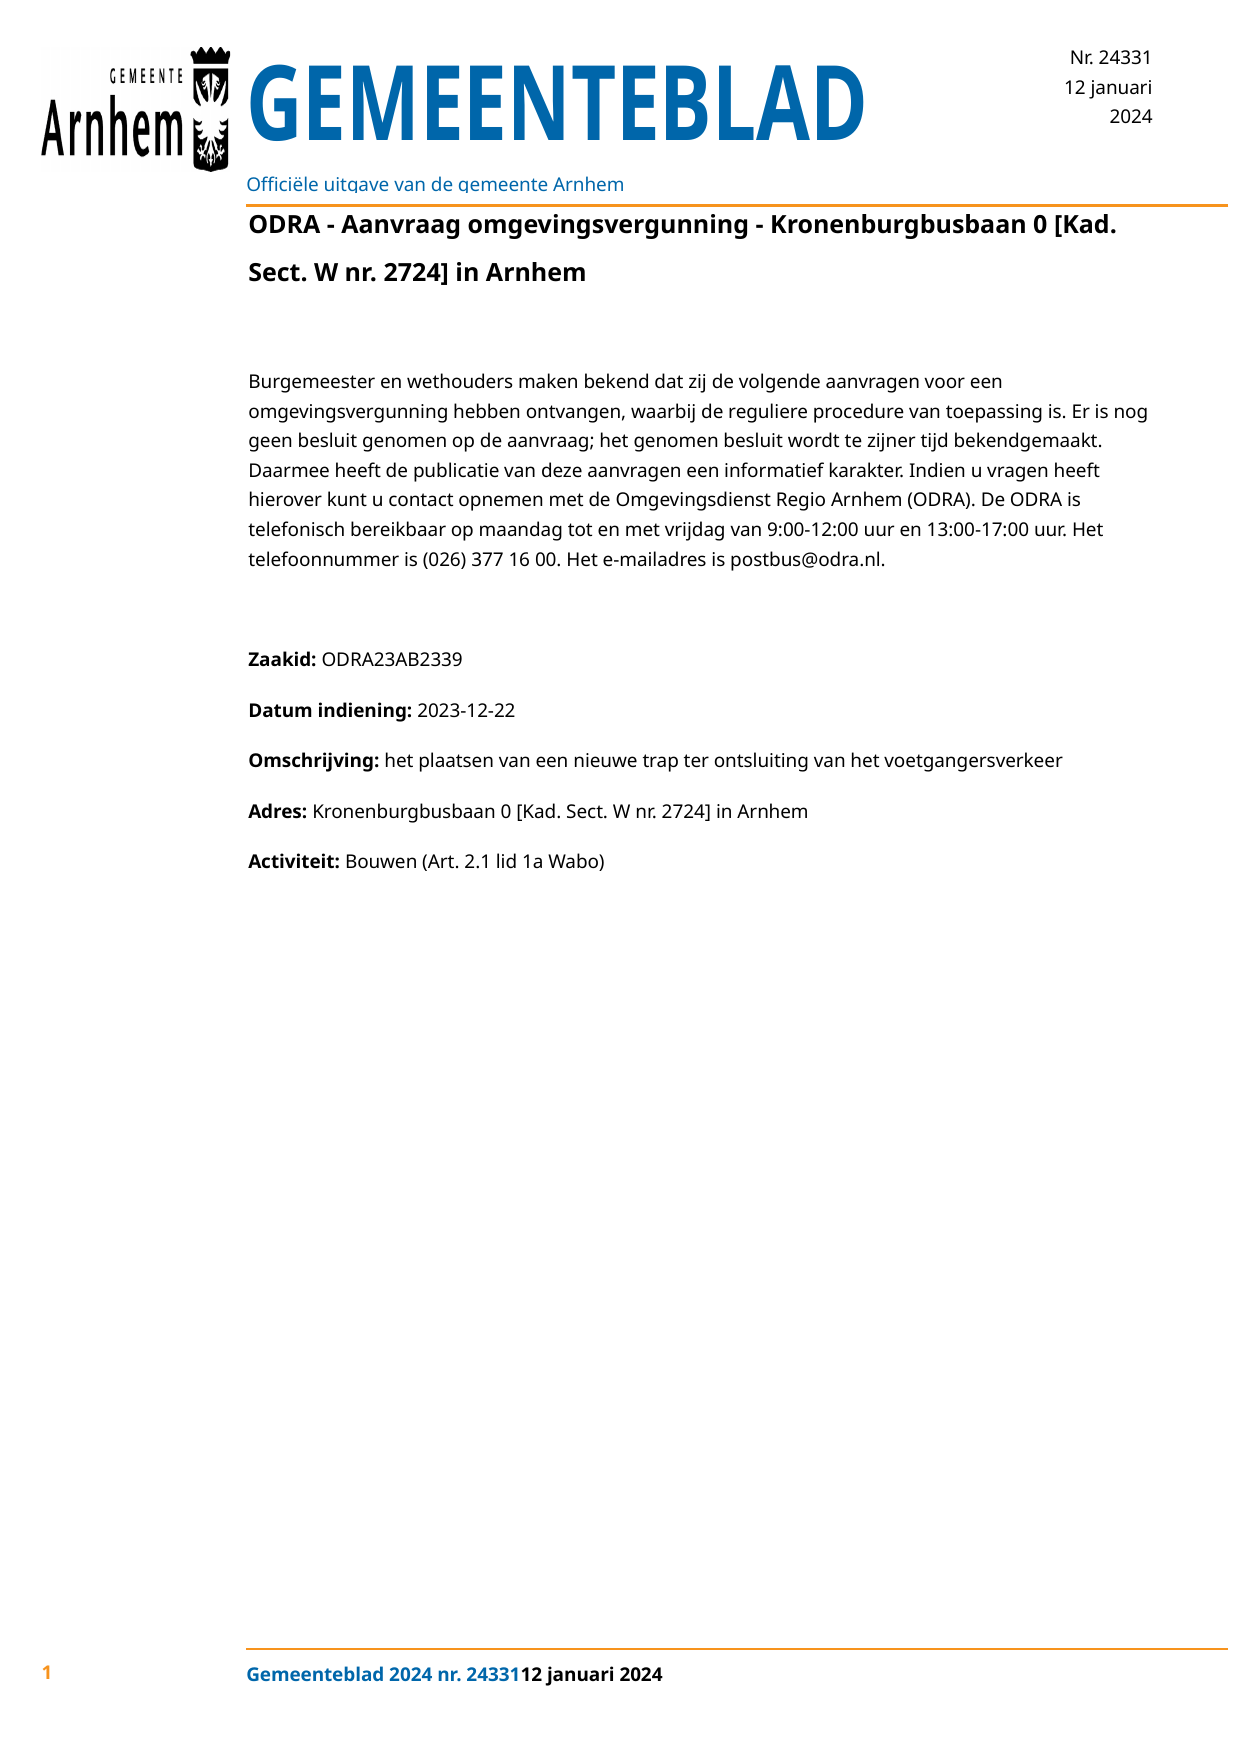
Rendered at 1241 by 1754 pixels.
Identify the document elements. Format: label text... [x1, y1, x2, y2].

text Burgemeester en wethouders maken bekend dat zij de volgende aanvragen voor een omgevingsvergunning hebben ontvangen, waarbij de reguliere procedure van toepassing is. Er is nog geen besluit genomen op de aanvraag; het genomen besluit wordt te zijner tijd bekendgemaakt. Daarmee heeft de publicatie van deze aanvragen een informatief karakter. Indien u vragen heeft hierover kunt u contact opnemen met de Omgevingsdienst Regio Arnhem (ODRA). De ODRA is telefonisch bereikbaar op maandag tot en met vrijdag van 9:00-12:00 uur en 13:00-17:00 uur. Het telefoonnummer is (026) 377 16 00. Het e-mailadres is postbus@odra.nl. [248, 368, 1152, 572]
text Activiteit: Bouwen (Art. 2.1 lid 1a Wabo) [248, 848, 1152, 874]
text Datum indiening: 2023-12-22 [248, 697, 1152, 723]
text Adres: Kronenburgbusbaan 0 [Kad. Sect. W nr. 2724] in Arnhem [248, 798, 1152, 824]
text Zaakid: ODRA23AB2339 [248, 647, 1152, 672]
text ODRA - Aanvraag omgevingsvergunning - Kronenburgbusbaan 0 [Kad. Sect. W nr. 2724] in Arnhem [248, 207, 1152, 288]
picture [41, 47, 231, 172]
text Omschrijving: het plaatsen van een nieuwe trap ter ontsluiting van het voetgangersverkeer [248, 747, 1152, 773]
